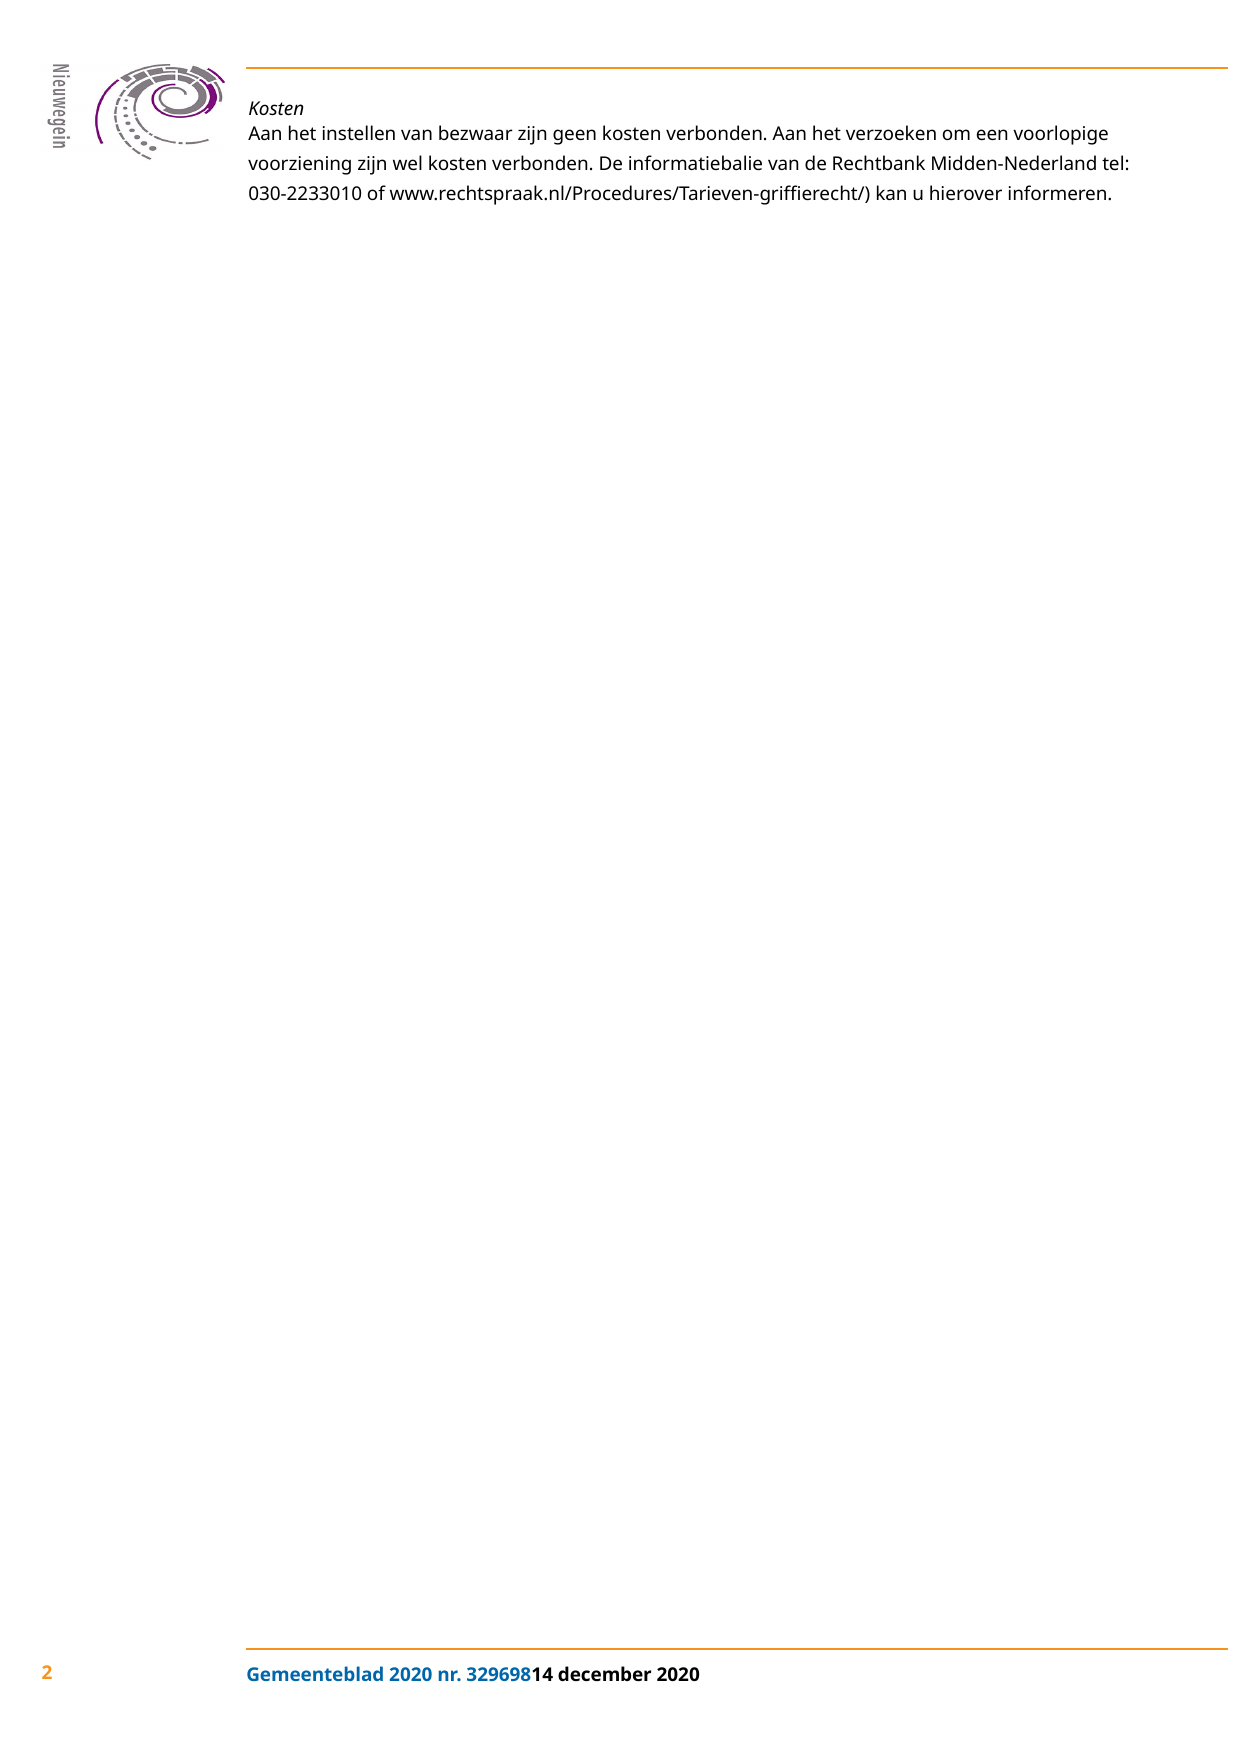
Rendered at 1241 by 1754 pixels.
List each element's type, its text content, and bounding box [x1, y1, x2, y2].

text Aan het instellen van bezwaar zijn geen kosten verbonden. Aan het verzoeken om een voorlopige voorziening zijn wel kosten verbonden. De informatiebalie van de Rechtbank Midden-Nederland tel: 030-2233010 of www.rechtspraak.nl/Procedures/Tarieven-griffierecht/) kan u hierover informeren. [248, 121, 1152, 205]
picture [41, 47, 231, 172]
text Kosten [248, 95, 1152, 121]
